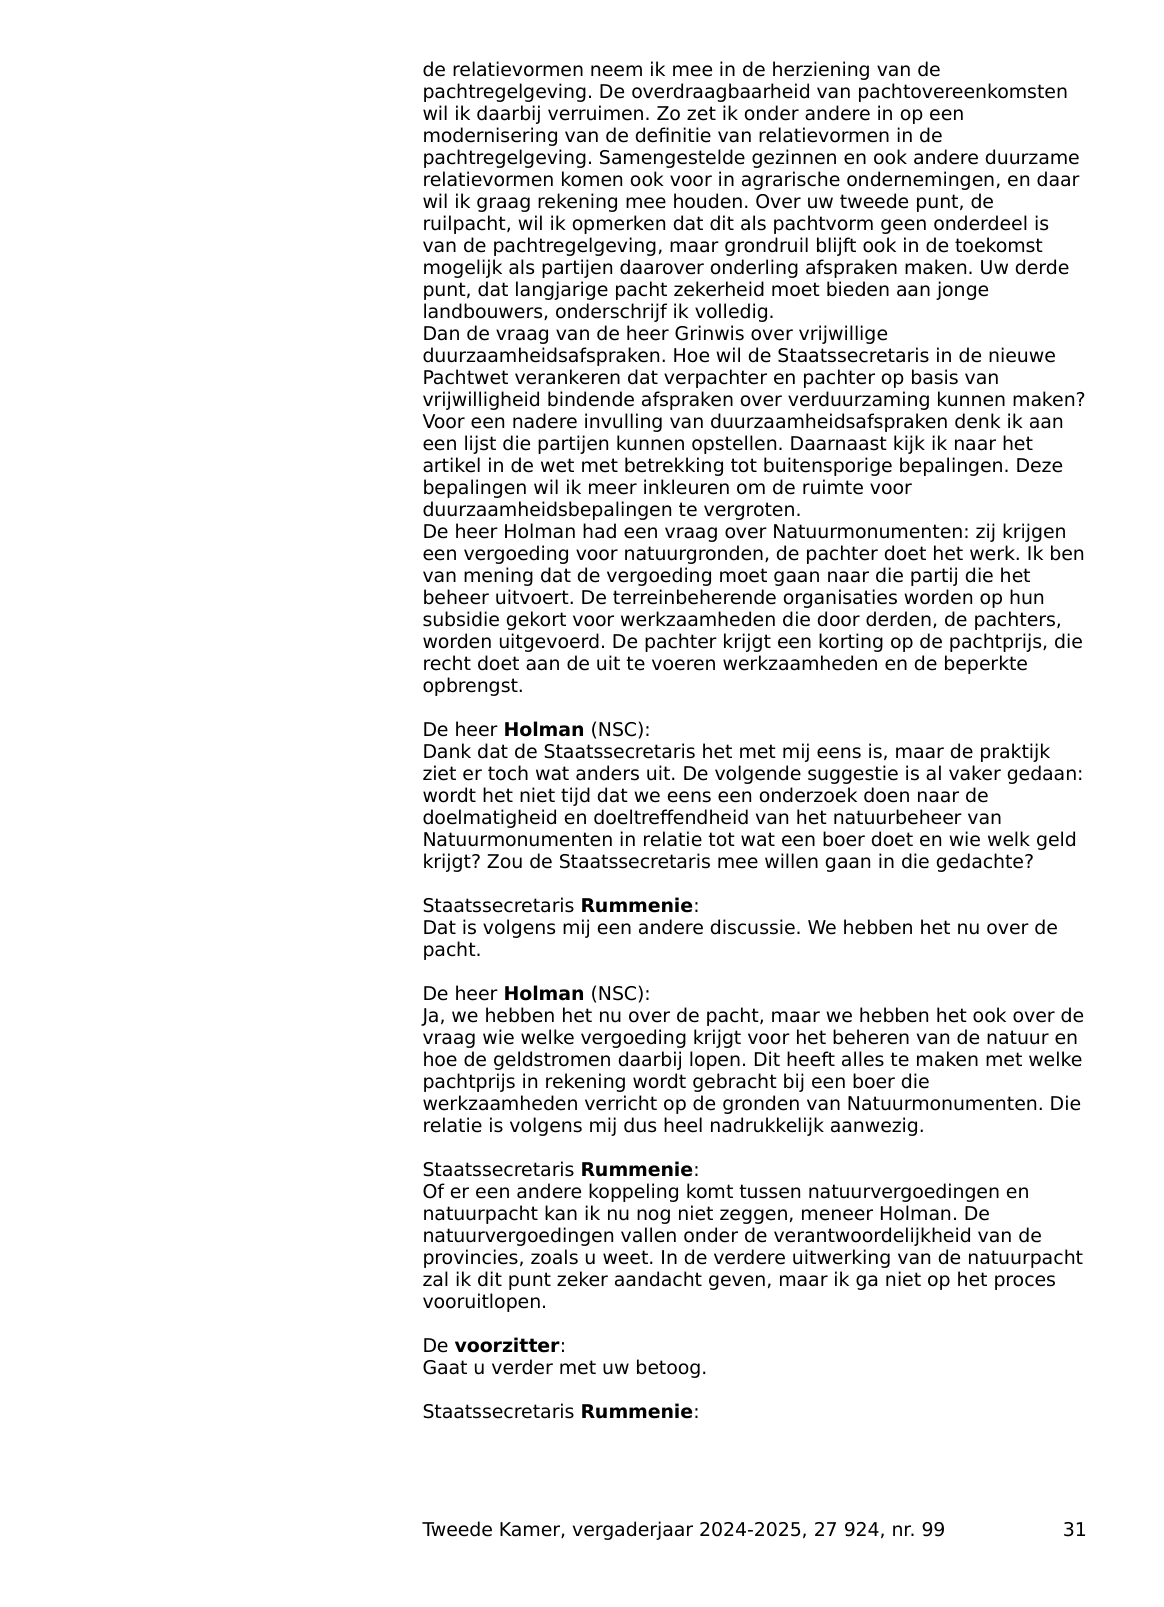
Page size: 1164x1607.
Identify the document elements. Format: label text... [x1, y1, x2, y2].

text Staatssecretaris Rummenie: [422, 895, 1087, 917]
text Ja, we hebben het nu over de pacht, maar we hebben het ook over de vraag wie welke vergoeding krijgt voor het beheren van de natuur en hoe de geldstromen daarbij lopen. Dit heeft alles te maken met welke pachtprijs in rekening wordt gebracht bij een boer die werkzaamheden verricht op de gronden van Natuurmonumenten. Die relatie is volgens mij dus heel nadrukkelijk aanwezig. [422, 1005, 1087, 1137]
text Gaat u verder met uw betoog. [422, 1357, 1087, 1379]
text de relatievormen neem ik mee in de herziening van de pachtregelgeving. De overdraagbaarheid van pachtovereenkomsten wil ik daarbij verruimen. Zo zet ik onder andere in op een modernisering van de definitie van relatievormen in de pachtregelgeving. Samengestelde gezinnen en ook andere duurzame relatievormen komen ook voor in agrarische ondernemingen, en daar wil ik graag rekening mee houden. Over uw tweede punt, de ruilpacht, wil ik opmerken dat dit als pachtvorm geen onderdeel is van de pachtregelgeving, maar grondruil blijft ook in de toekomst mogelijk als partijen daarover onderling afspraken maken. Uw derde punt, dat langjarige pacht zekerheid moet bieden aan jonge landbouwers, onderschrijf ik volledig. [422, 59, 1087, 323]
text Dan de vraag van de heer Grinwis over vrijwillige duurzaamheidsafspraken. Hoe wil de Staatssecretaris in de nieuwe Pachtwet verankeren dat verpachter en pachter op basis van vrijwilligheid bindende afspraken over verduurzaming kunnen maken? Voor een nadere invulling van duurzaamheidsafspraken denk ik aan een lijst die partijen kunnen opstellen. Daarnaast kijk ik naar het artikel in de wet met betrekking tot buitensporige bepalingen. Deze bepalingen wil ik meer inkleuren om de ruimte voor duurzaamheidsbepalingen te vergroten. [422, 323, 1087, 521]
text Staatssecretaris Rummenie: [422, 1159, 1087, 1181]
text De heer Holman had een vraag over Natuurmonumenten: zij krijgen een vergoeding voor natuurgronden, de pachter doet het werk. Ik ben van mening dat de vergoeding moet gaan naar die partij die het beheer uitvoert. De terreinbeherende organisaties worden op hun subsidie gekort voor werkzaamheden die door derden, de pachters, worden uitgevoerd. De pachter krijgt een korting op de pachtprijs, die recht doet aan de uit te voeren werkzaamheden en de beperkte opbrengst. [422, 521, 1087, 696]
text Dat is volgens mij een andere discussie. We hebben het nu over de pacht. [422, 917, 1087, 961]
text De voorzitter: [422, 1335, 1087, 1357]
text Dank dat de Staatssecretaris het met mij eens is, maar de praktijk ziet er toch wat anders uit. De volgende suggestie is al vaker gedaan: wordt het niet tijd dat we eens een onderzoek doen naar de doelmatigheid en doeltreffendheid van het natuurbeheer van Natuurmonumenten in relatie tot wat een boer doet en wie welk geld krijgt? Zou de Staatssecretaris mee willen gaan in die gedachte? [422, 741, 1087, 872]
text De heer Holman (NSC): [422, 983, 1087, 1005]
text Staatssecretaris Rummenie: [422, 1401, 1087, 1423]
text Of er een andere koppeling komt tussen natuurvergoedingen en natuurpacht kan ik nu nog niet zeggen, meneer Holman. De natuurvergoedingen vallen onder de verantwoordelijkheid van de provincies, zoals u weet. In de verdere uitwerking van de natuurpacht zal ik dit punt zeker aandacht geven, maar ik ga niet op het proces vooruitlopen. [422, 1181, 1087, 1313]
text De heer Holman (NSC): [422, 719, 1087, 741]
